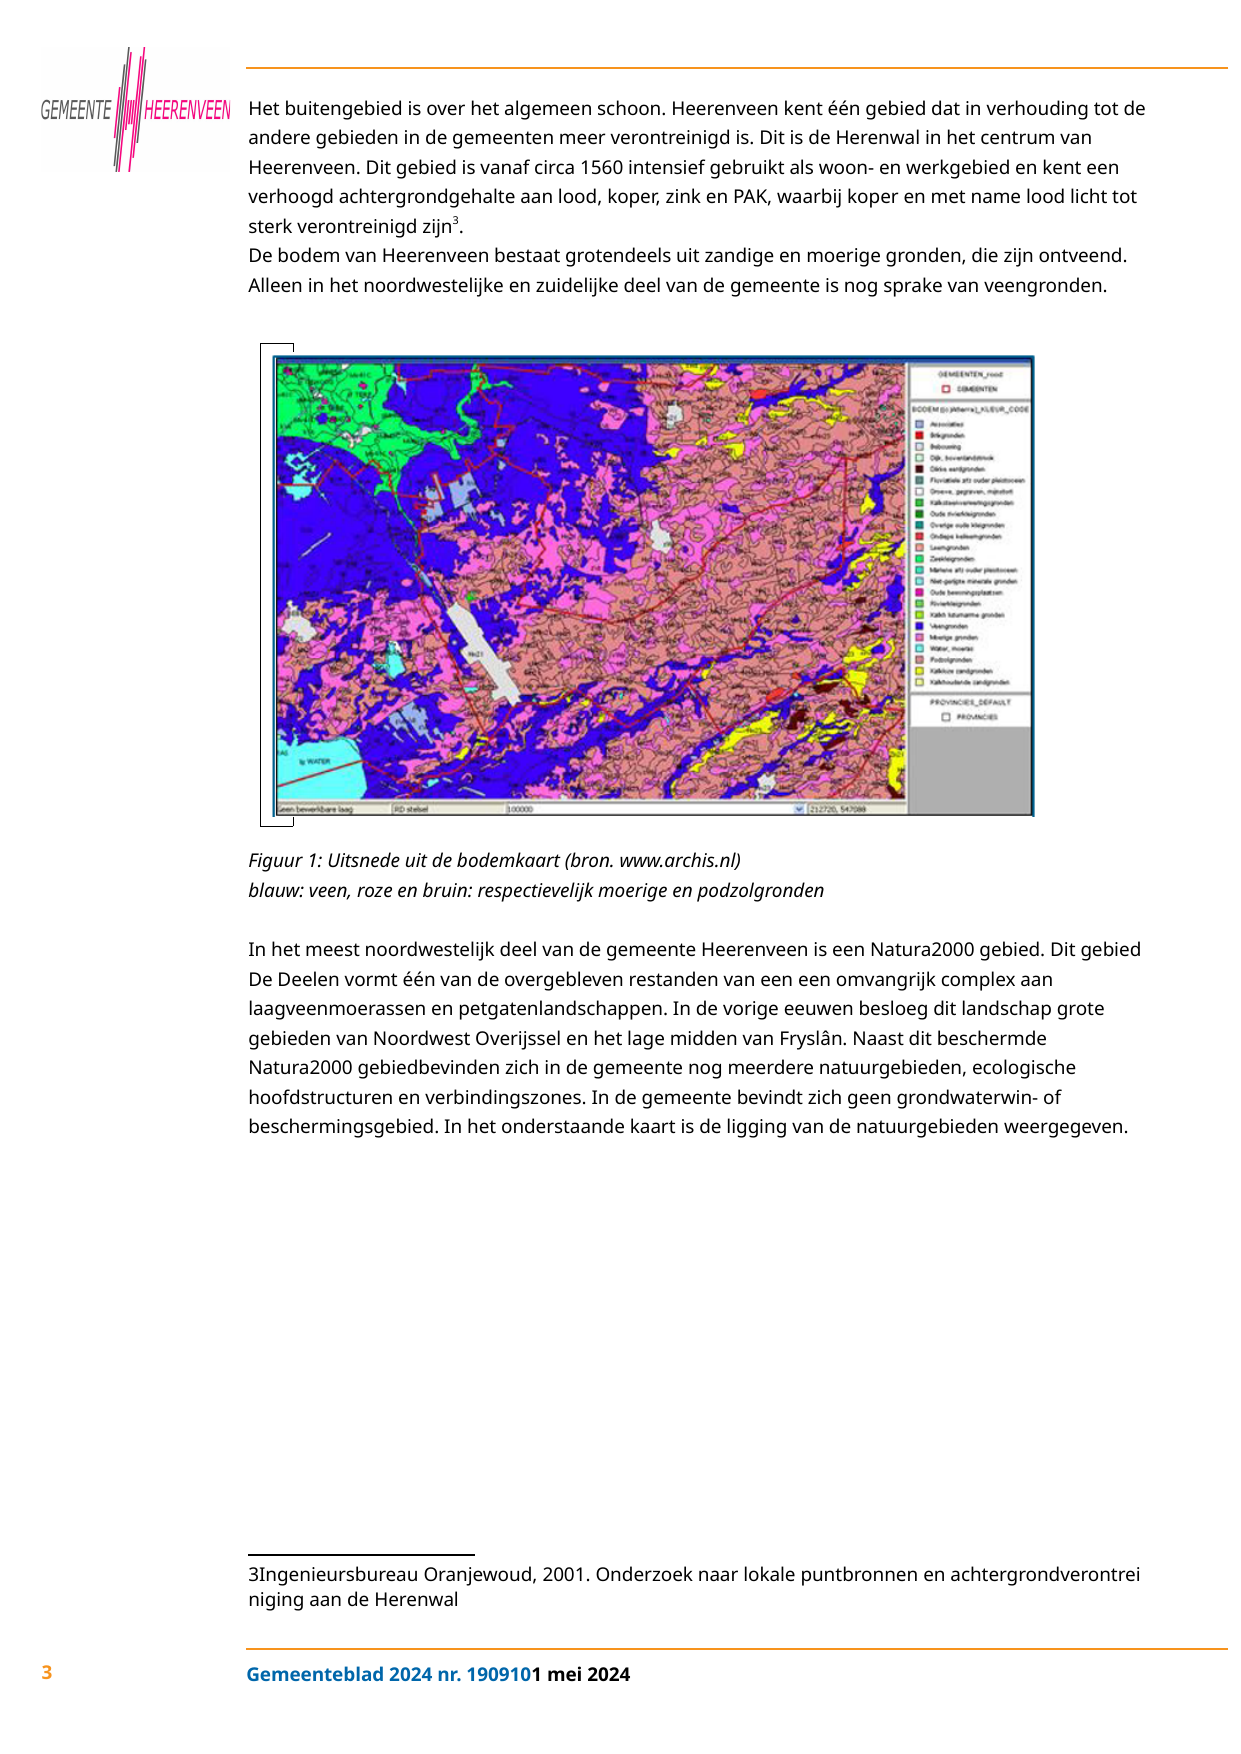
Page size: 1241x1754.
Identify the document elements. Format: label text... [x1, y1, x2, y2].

text Figuur 1: Uitsnede uit de bodemkaart (bron. www.archis.nl) [248, 847, 1152, 873]
text De bodem van Heerenveen bestaat grotendeels uit zandige en moerige gronden, die zijn ontveend. Alleen in het noordwestelijke en zuidelijke deel van de gemeente is nog sprake van veengronden. [248, 243, 1152, 298]
text Ingenieursbureau Oranjewoud, 2001. Onderzoek naar lokale puntbronnen en achtergrondverontreiniging aan de Herenwal [248, 1561, 1152, 1612]
text Het buitengebied is over het algemeen schoon. Heerenveen kent één gebied dat in verhouding tot de andere gebieden in de gemeenten meer verontreinigd is. Dit is de Herenwal in het centrum van Heerenveen. Dit gebied is vanaf circa 1560 intensief gebruikt als woon- en werkgebied en kent een verhoogd achtergrondgehalte aan lood, koper, zink en PAK, waarbij koper en met name lood licht tot sterk verontreinigd zijn. [248, 95, 1152, 239]
picture [275, 358, 1032, 817]
text blauw: veen, roze en bruin: respectievelijk moerige en podzolgronden [248, 877, 1152, 903]
picture [41, 47, 231, 172]
text In het meest noordwestelijk deel van de gemeente Heerenveen is een Natura2000 gebied. Dit gebied De Deelen vormt één van de overgebleven restanden van een een omvangrijk complex aan laagveenmoerassen en petgatenlandschappen. In de vorige eeuwen besloeg dit landschap grote gebieden van Noordwest Overijssel en het lage midden van Fryslân. Naast dit beschermde Natura2000 gebiedbevinden zich in de gemeente nog meerdere natuurgebieden, ecologische hoofdstructuren en verbindingszones. In de gemeente bevindt zich geen grondwaterwin- of beschermingsgebied. In het onderstaande kaart is de ligging van de natuurgebieden weergegeven. [248, 936, 1152, 1139]
picture [268, 352, 1037, 817]
